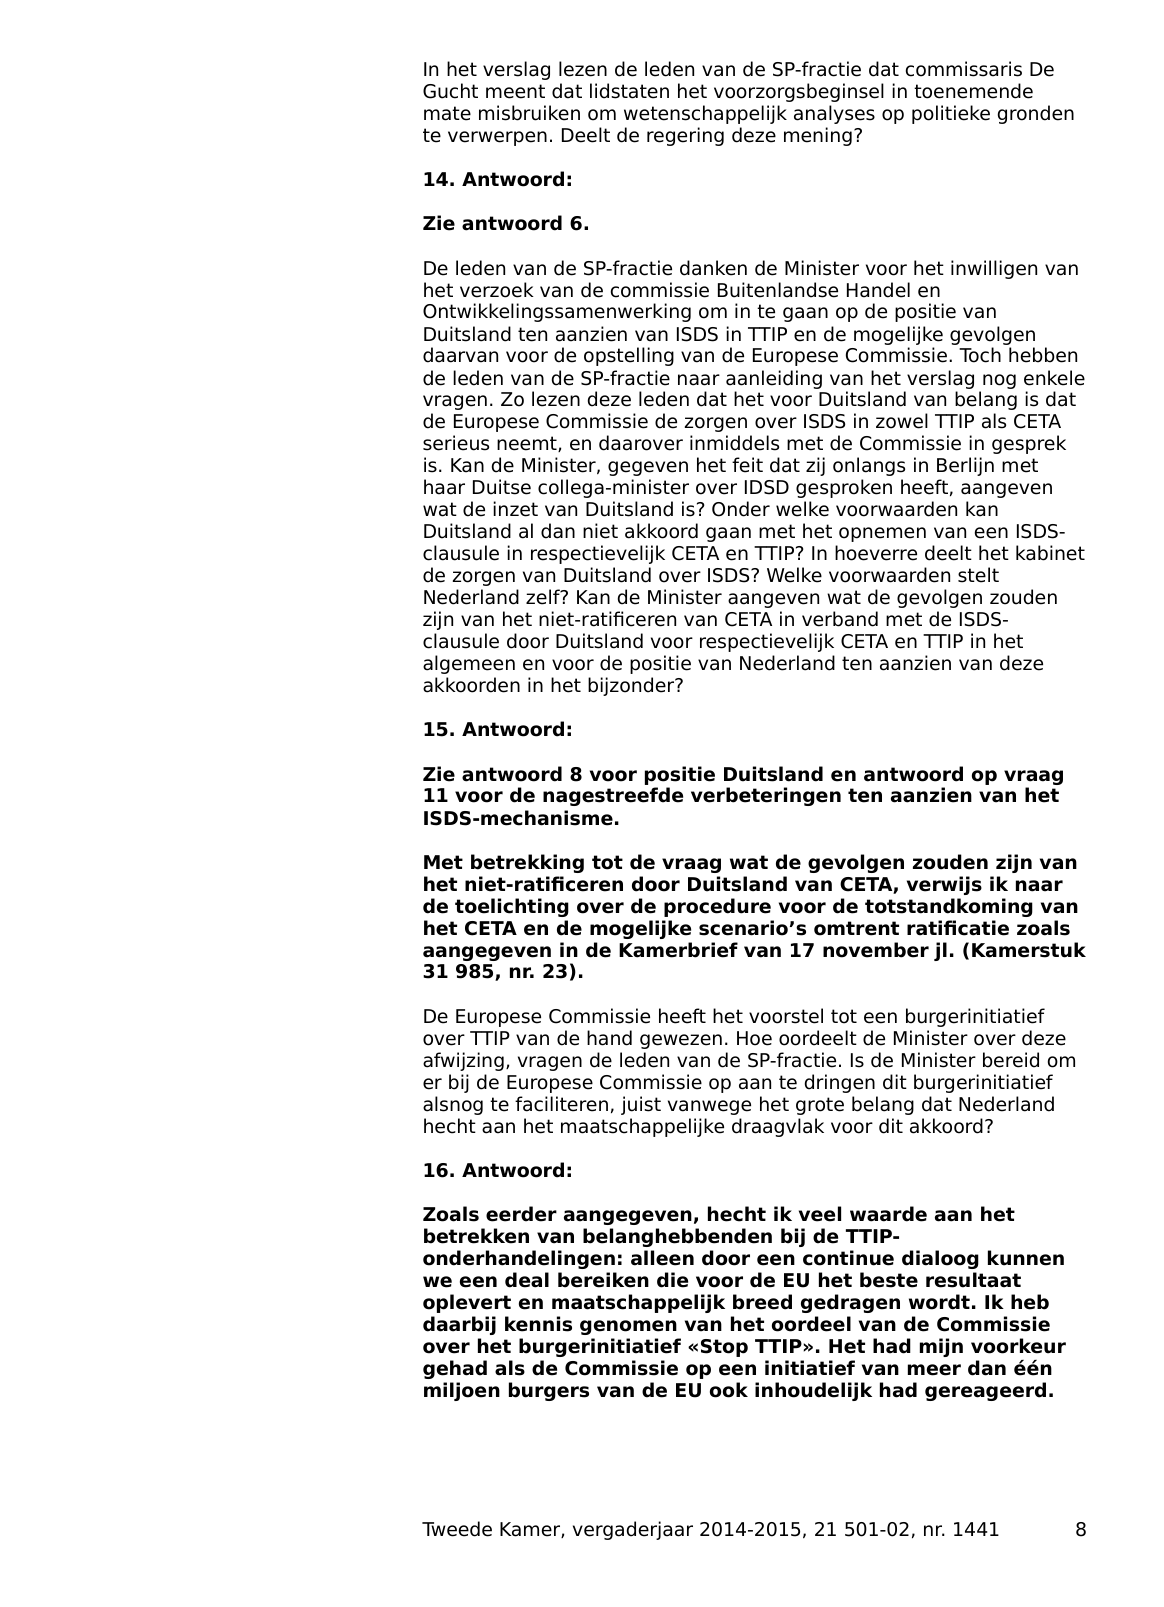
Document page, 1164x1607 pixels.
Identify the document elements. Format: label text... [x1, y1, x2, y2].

text Zoals eerder aangegeven, hecht ik veel waarde aan het betrekken van belanghebbenden bij de TTIP-onderhandelingen: alleen door een continue dialoog kunnen we een deal bereiken die voor de EU het beste resultaat oplevert en maatschappelijk breed gedragen wordt. Ik heb daarbij kennis genomen van het oordeel van de Commissie over het burgerinitiatief «Stop TTIP». Het had mijn voorkeur gehad als de Commissie op een initiatief van meer dan één miljoen burgers van de EU ook inhoudelijk had gereageerd. [422, 1204, 1087, 1402]
text De leden van de SP-fractie danken de Minister voor het inwilligen van het verzoek van de commissie Buitenlandse Handel en Ontwikkelingssamenwerking om in te gaan op de positie van Duitsland ten aanzien van ISDS in TTIP en de mogelijke gevolgen daarvan voor de opstelling van de Europese Commissie. Toch hebben de leden van de SP-fractie naar aanleiding van het verslag nog enkele vragen. Zo lezen deze leden dat het voor Duitsland van belang is dat de Europese Commissie de zorgen over ISDS in zowel TTIP als CETA serieus neemt, en daarover inmiddels met de Commissie in gesprek is. Kan de Minister, gegeven het feit dat zij onlangs in Berlijn met haar Duitse collega-minister over IDSD gesproken heeft, aangeven wat de inzet van Duitsland is? Onder welke voorwaarden kan Duitsland al dan niet akkoord gaan met het opnemen van een ISDS-clausule in respectievelijk CETA en TTIP? In hoeverre deelt het kabinet de zorgen van Duitsland over ISDS? Welke voorwaarden stelt Nederland zelf? Kan de Minister aangeven wat de gevolgen zouden zijn van het niet-ratificeren van CETA in verband met de ISDS-clausule door Duitsland voor respectievelijk CETA en TTIP in het algemeen en voor de positie van Nederland ten aanzien van deze akkoorden in het bijzonder? [422, 257, 1087, 697]
text Zie antwoord 8 voor positie Duitsland en antwoord op vraag 11 voor de nagestreefde verbeteringen ten aanzien van het ISDS-mechanisme. [422, 763, 1087, 829]
text Met betrekking tot de vraag wat de gevolgen zouden zijn van het niet-ratificeren door Duitsland van CETA, verwijs ik naar de toelichting over de procedure voor de totstandkoming van het CETA en de mogelijke scenario’s omtrent ratificatie zoals aangegeven in de Kamerbrief van 17 november jl. (Kamerstuk 31 985, nr. 23). [422, 852, 1087, 983]
text Zie antwoord 6. [422, 213, 1087, 235]
text De Europese Commissie heeft het voorstel tot een burgerinitiatief over TTIP van de hand gewezen. Hoe oordeelt de Minister over deze afwijzing, vragen de leden van de SP-fractie. Is de Minister bereid om er bij de Europese Commissie op aan te dringen dit burgerinitiatief alsnog te faciliteren, juist vanwege het grote belang dat Nederland hecht aan het maatschappelijke draagvlak voor dit akkoord? [422, 1006, 1087, 1137]
subtitle 15. Antwoord: [422, 719, 1087, 741]
text In het verslag lezen de leden van de SP-fractie dat commissaris De Gucht meent dat lidstaten het voorzorgsbeginsel in toenemende mate misbruiken om wetenschappelijk analyses op politieke gronden te verwerpen. Deelt de regering deze mening? [422, 59, 1087, 147]
subtitle 14. Antwoord: [422, 169, 1087, 191]
subtitle 16. Antwoord: [422, 1160, 1087, 1182]
